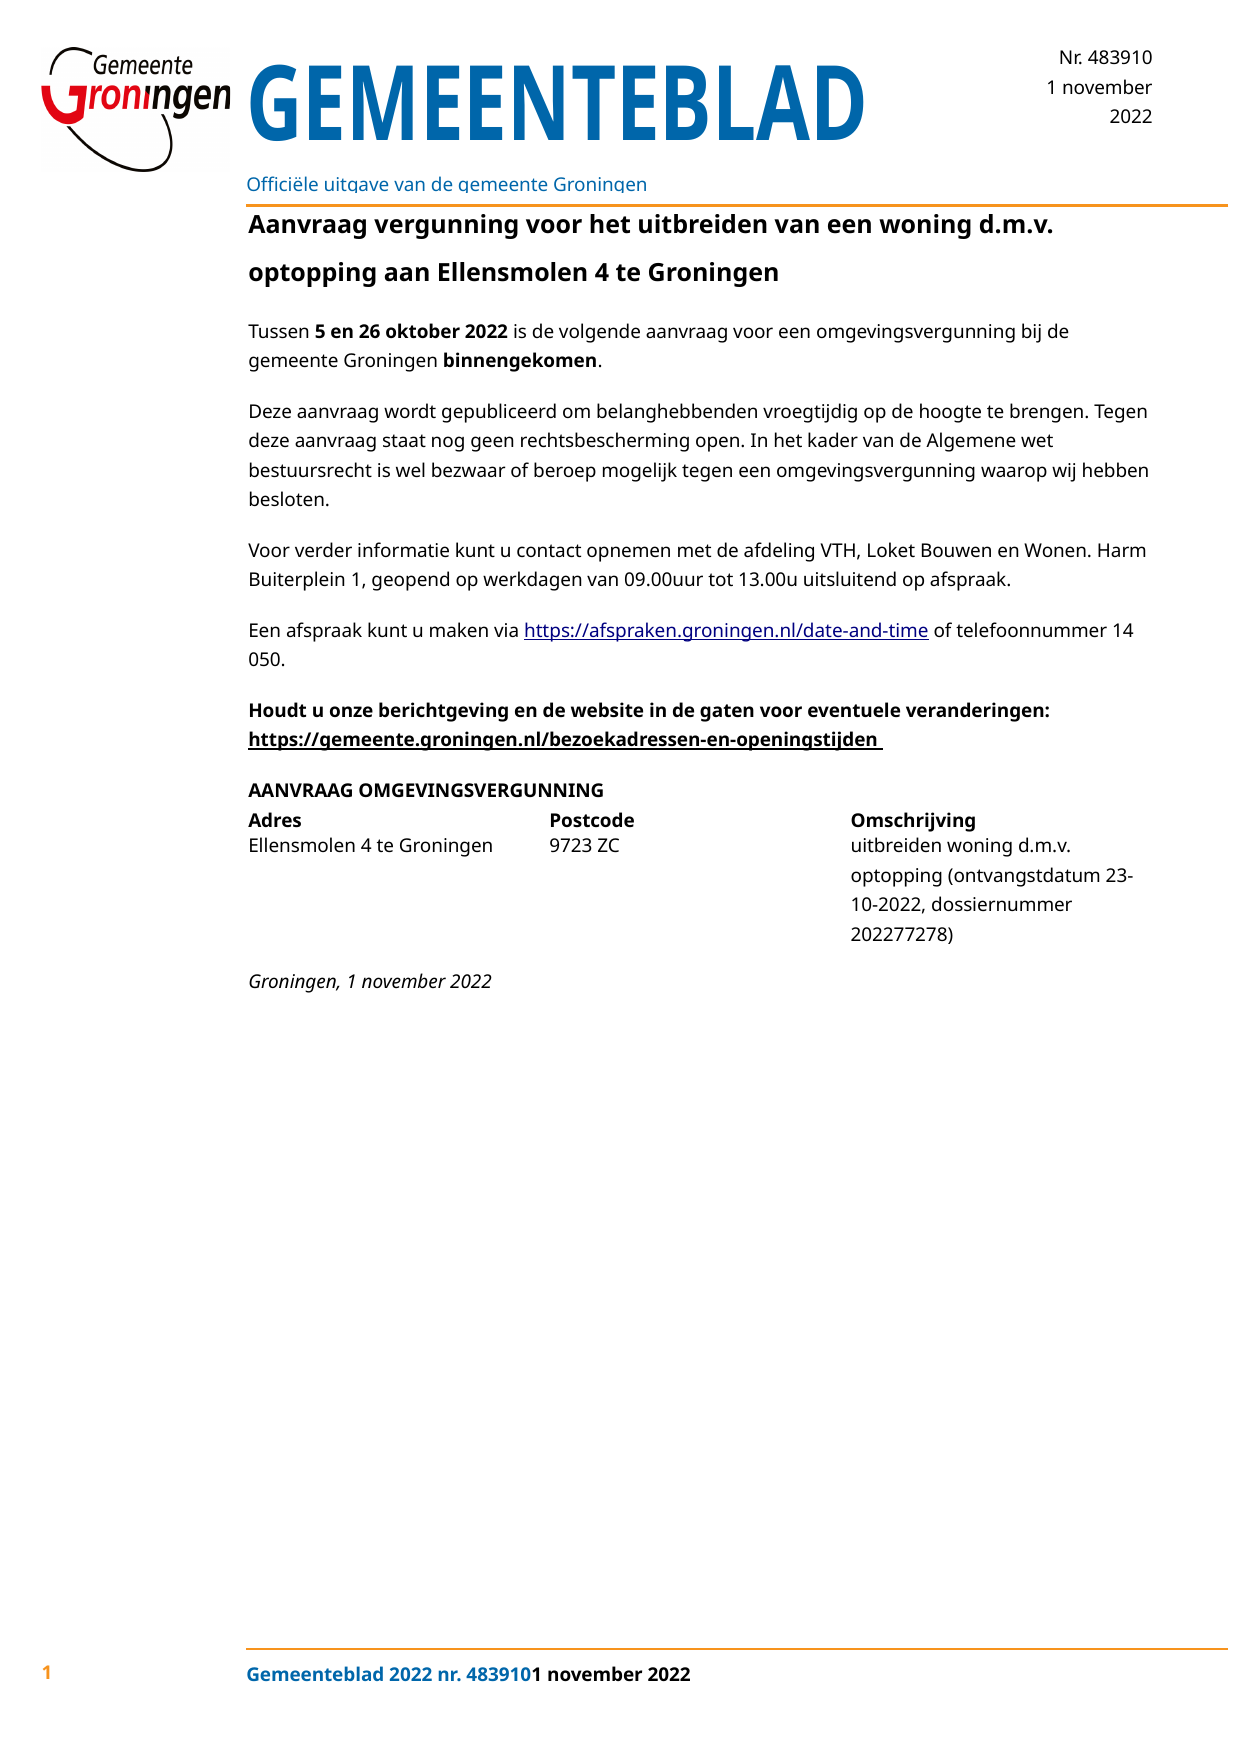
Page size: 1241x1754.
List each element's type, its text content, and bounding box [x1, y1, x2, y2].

table_header Adres [248, 807, 549, 832]
text Voor verder informatie kunt u contact opnemen met de afdeling VTH, Loket Bouwen en Wonen. Harm Buiterplein 1, geopend op werkdagen van 09.00uur tot 13.00u uitsluitend op afspraak. [248, 537, 1152, 592]
table_cell uitbreiden woning d.m.v. optopping (ontvangstdatum 23-10-2022, dossiernummer 202277278) [850, 833, 1152, 947]
table_cell Ellensmolen 4 te Groningen [248, 833, 549, 947]
text Deze aanvraag wordt gepubliceerd om belanghebbenden vroegtijdig op de hoogte te brengen. Tegen deze aanvraag staat nog geen rechtsbescherming open. In het kader van de Algemene wet bestuursrecht is wel bezwaar of beroep mogelijk tegen een omgevingsvergunning waarop wij hebben besloten. [248, 398, 1152, 512]
text Groningen, 1 november 2022 [248, 968, 1152, 994]
text Houdt u onze berichtgeving en de website in de gaten voor eventuele veranderingen: https://gemeente.groningen.nl/bezoekadressen-en-openingstijden [248, 697, 1152, 752]
text Aanvraag vergunning voor het uitbreiden van een woning d.m.v. optopping aan Ellensmolen 4 te Groningen [248, 207, 1152, 288]
text AANVRAAG OMGEVINGSVERGUNNING [248, 777, 1152, 803]
table_cell 9723 ZC [549, 833, 850, 947]
text Tussen 5 en 26 oktober 2022 is de volgende aanvraag voor een omgevingsvergunning bij de gemeente Groningen binnengekomen. [248, 318, 1152, 373]
table_header Postcode [549, 807, 850, 832]
picture [41, 47, 231, 172]
text Een afspraak kunt u maken via https://afspraken.groningen.nl/date-and-time of telefoonnummer 14 050. [248, 617, 1152, 672]
table_header Omschrijving [850, 807, 1152, 832]
